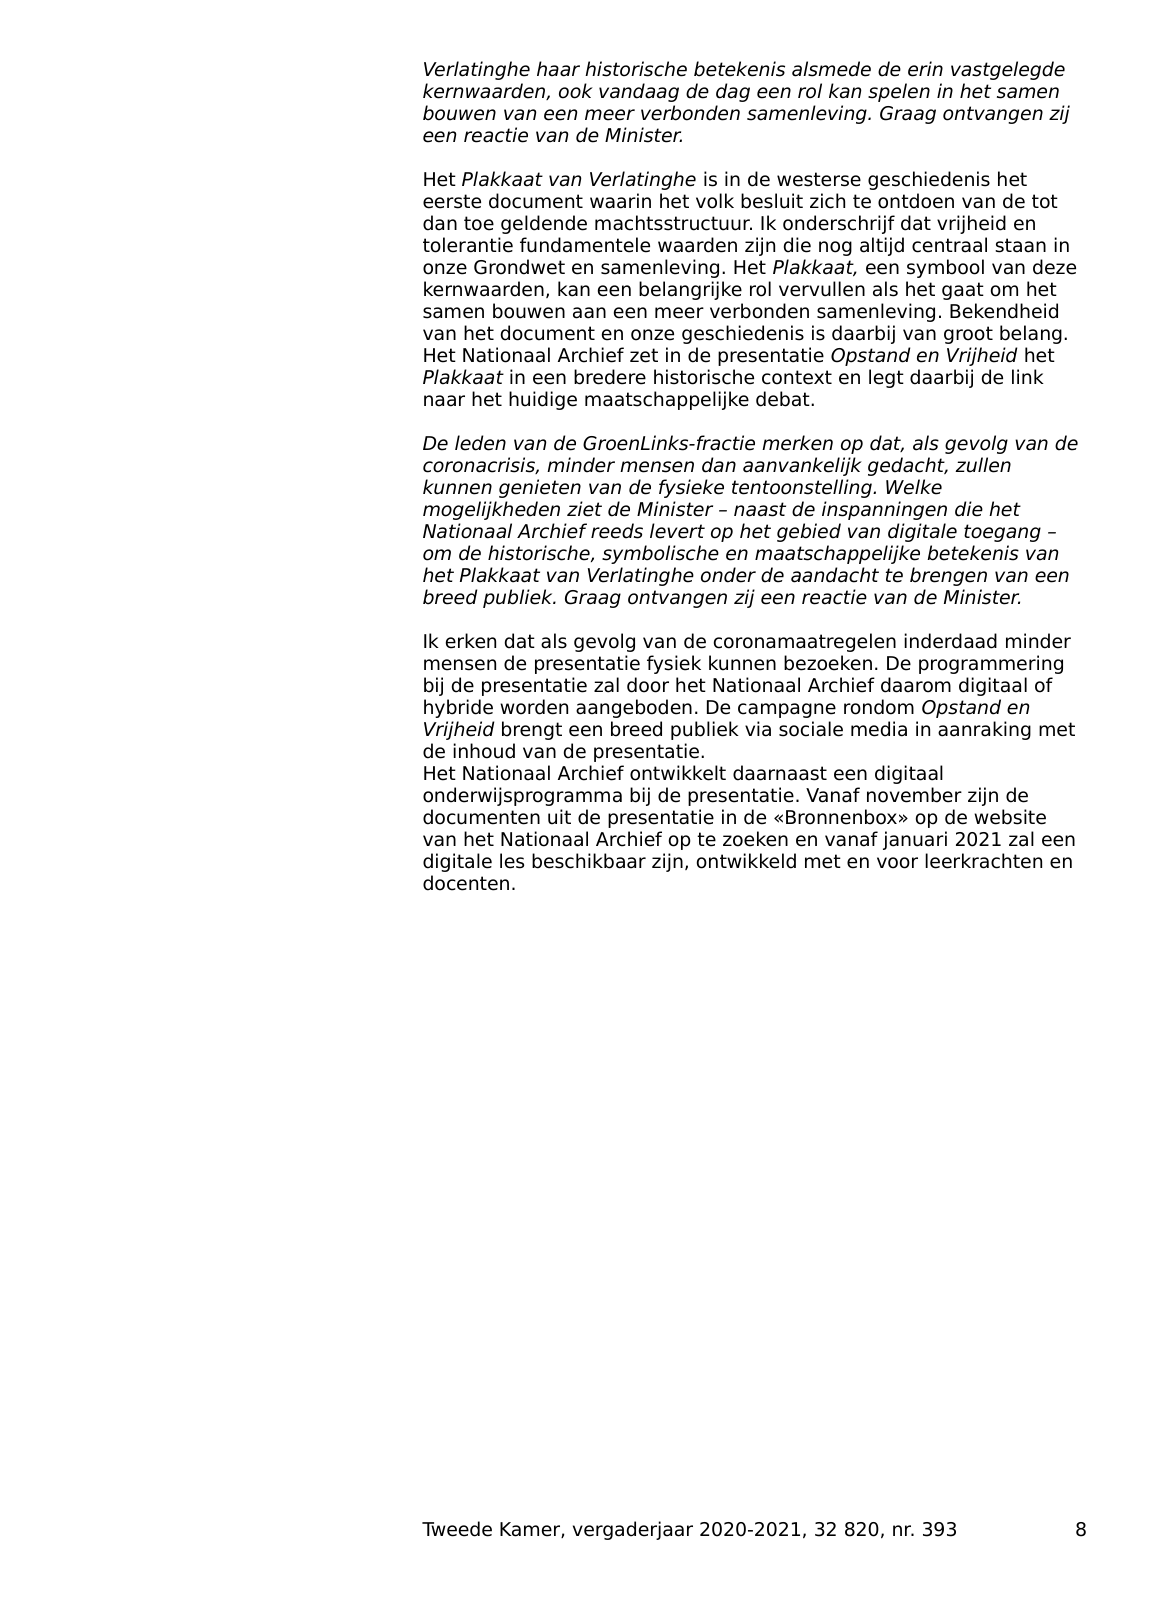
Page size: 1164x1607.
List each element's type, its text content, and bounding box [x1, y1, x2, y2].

text De leden van de GroenLinks-fractie merken op dat, als gevolg van de coronacrisis, minder mensen dan aanvankelijk gedacht, zullen kunnen genieten van de fysieke tentoonstelling. Welke mogelijkheden ziet de Minister – naast de inspanningen die het Nationaal Archief reeds levert op het gebied van digitale toegang – om de historische, symbolische en maatschappelijke betekenis van het Plakkaat van Verlatinghe onder de aandacht te brengen van een breed publiek. Graag ontvangen zij een reactie van de Minister. [422, 433, 1087, 609]
text Het Nationaal Archief ontwikkelt daarnaast een digitaal onderwijsprogramma bij de presentatie. Vanaf november zijn de documenten uit de presentatie in de «Bronnenbox» op de website van het Nationaal Archief op te zoeken en vanaf januari 2021 zal een digitale les beschikbaar zijn, ontwikkeld met en voor leerkrachten en docenten. [422, 763, 1087, 895]
text Het Plakkaat van Verlatinghe is in de westerse geschiedenis het eerste document waarin het volk besluit zich te ontdoen van de tot dan toe geldende machtsstructuur. Ik onderschrijf dat vrijheid en tolerantie fundamentele waarden zijn die nog altijd centraal staan in onze Grondwet en samenleving. Het Plakkaat, een symbool van deze kernwaarden, kan een belangrijke rol vervullen als het gaat om het samen bouwen aan een meer verbonden samenleving. Bekendheid van het document en onze geschiedenis is daarbij van groot belang. Het Nationaal Archief zet in de presentatie Opstand en Vrijheid het Plakkaat in een bredere historische context en legt daarbij de link naar het huidige maatschappelijke debat. [422, 169, 1087, 411]
text Ik erken dat als gevolg van de coronamaatregelen inderdaad minder mensen de presentatie fysiek kunnen bezoeken. De programmering bij de presentatie zal door het Nationaal Archief daarom digitaal of hybride worden aangeboden. De campagne rondom Opstand en Vrijheid brengt een breed publiek via sociale media in aanraking met de inhoud van de presentatie. [422, 631, 1087, 763]
text Verlatinghe haar historische betekenis alsmede de erin vastgelegde kernwaarden, ook vandaag de dag een rol kan spelen in het samen bouwen van een meer verbonden samenleving. Graag ontvangen zij een reactie van de Minister. [422, 59, 1087, 147]
